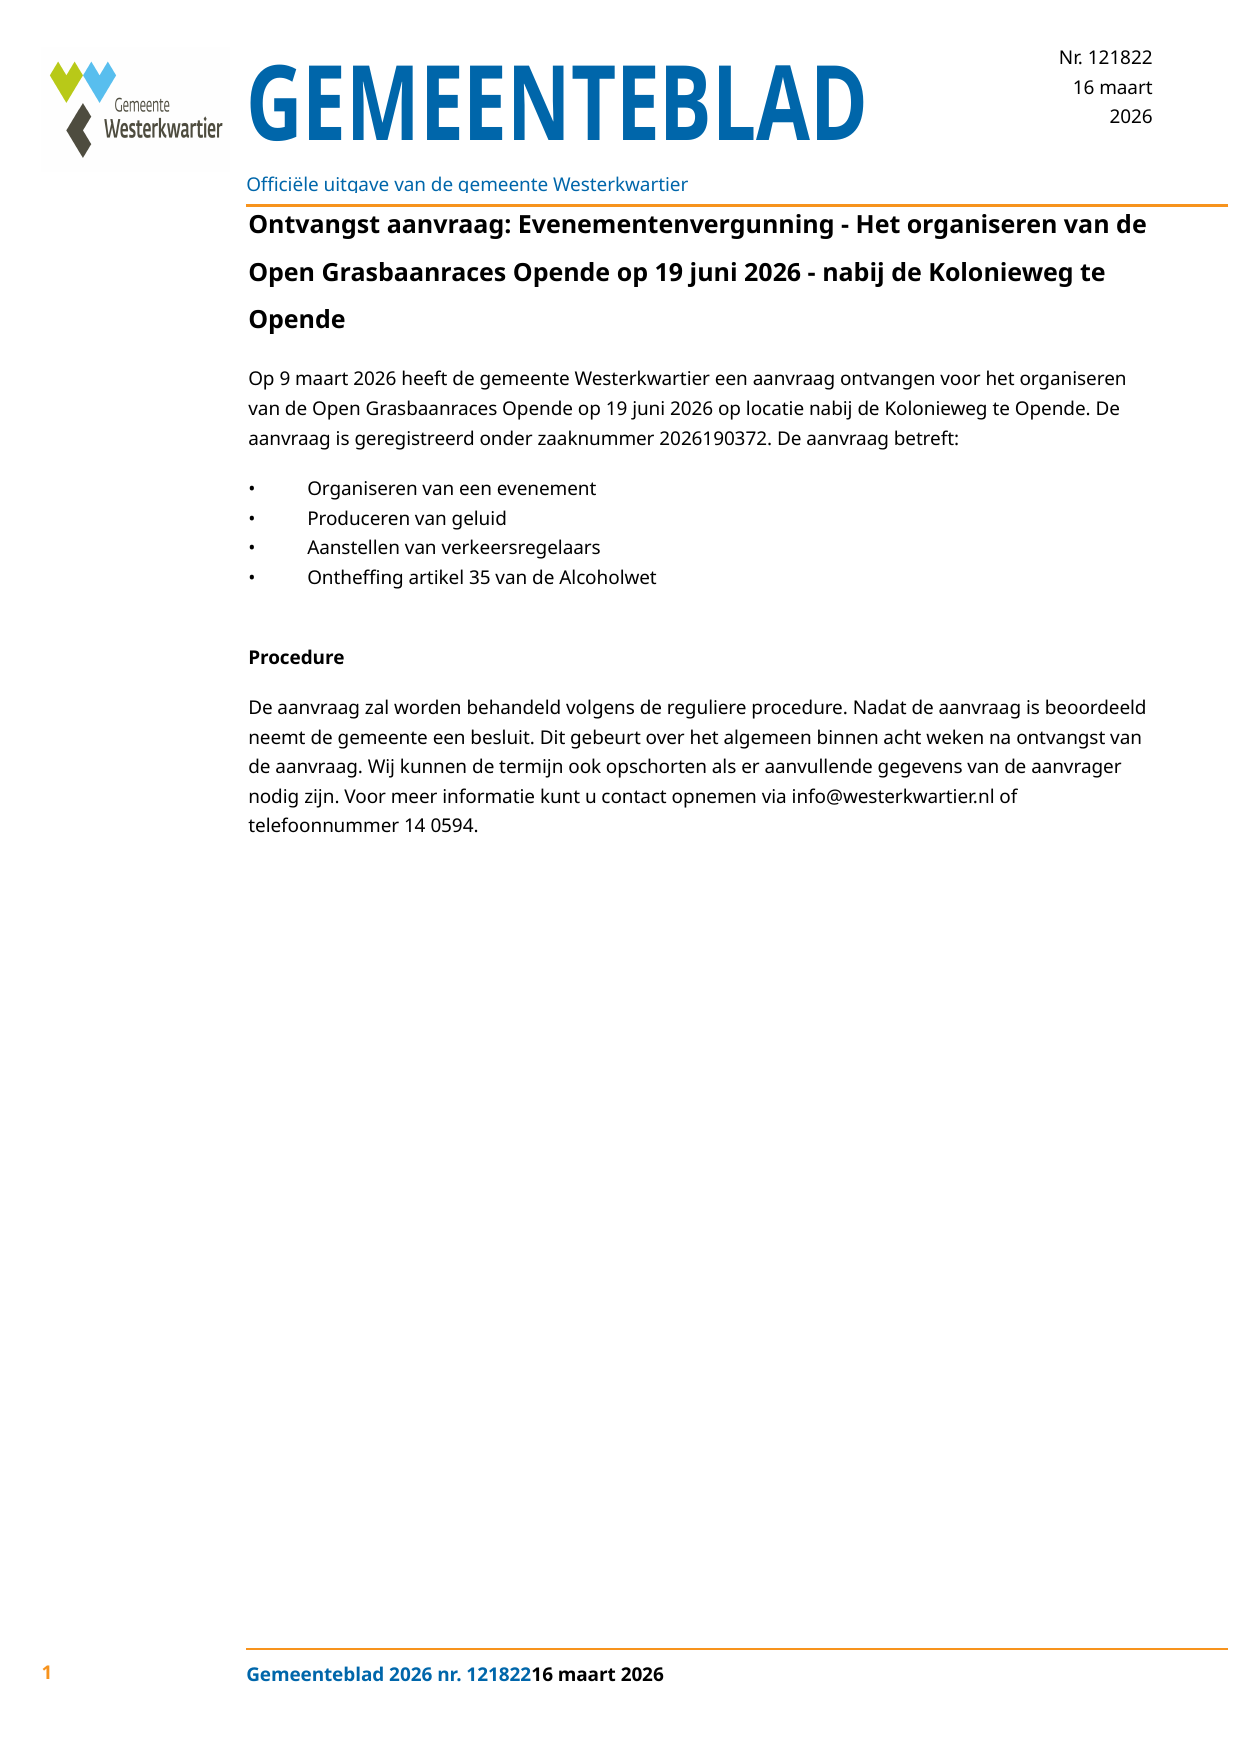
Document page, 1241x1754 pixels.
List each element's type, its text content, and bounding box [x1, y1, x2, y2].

text Ontvangst aanvraag: Evenementenvergunning - Het organiseren van de Open Grasbaanraces Opende op 19 juni 2026 - nabij de Kolonieweg te Opende [248, 207, 1152, 336]
list Produceren van geluid [248, 505, 1152, 530]
list Aanstellen van verkeersregelaars [248, 534, 1152, 560]
picture [41, 47, 231, 172]
text Op 9 maart 2026 heeft de gemeente Westerkwartier een aanvraag ontvangen voor het organiseren van de Open Grasbaanraces Opende op 19 juni 2026 op locatie nabij de Kolonieweg te Opende. De aanvraag is geregistreerd onder zaaknummer 2026190372. De aanvraag betreft: [248, 366, 1152, 450]
text De aanvraag zal worden behandeld volgens de reguliere procedure. Nadat de aanvraag is beoordeeld neemt de gemeente een besluit. Dit gebeurt over het algemeen binnen acht weken na ontvangst van de aanvraag. Wij kunnen de termijn ook opschorten als er aanvullende gegevens van de aanvrager nodig zijn. Voor meer informatie kunt u contact opnemen via info@westerkwartier.nl of telefoonnummer 14 0594. [248, 694, 1152, 838]
list Ontheffing artikel 35 van de Alcoholwet [248, 564, 1152, 589]
text Procedure [248, 644, 1152, 669]
list Organiseren van een evenement [248, 475, 1152, 501]
